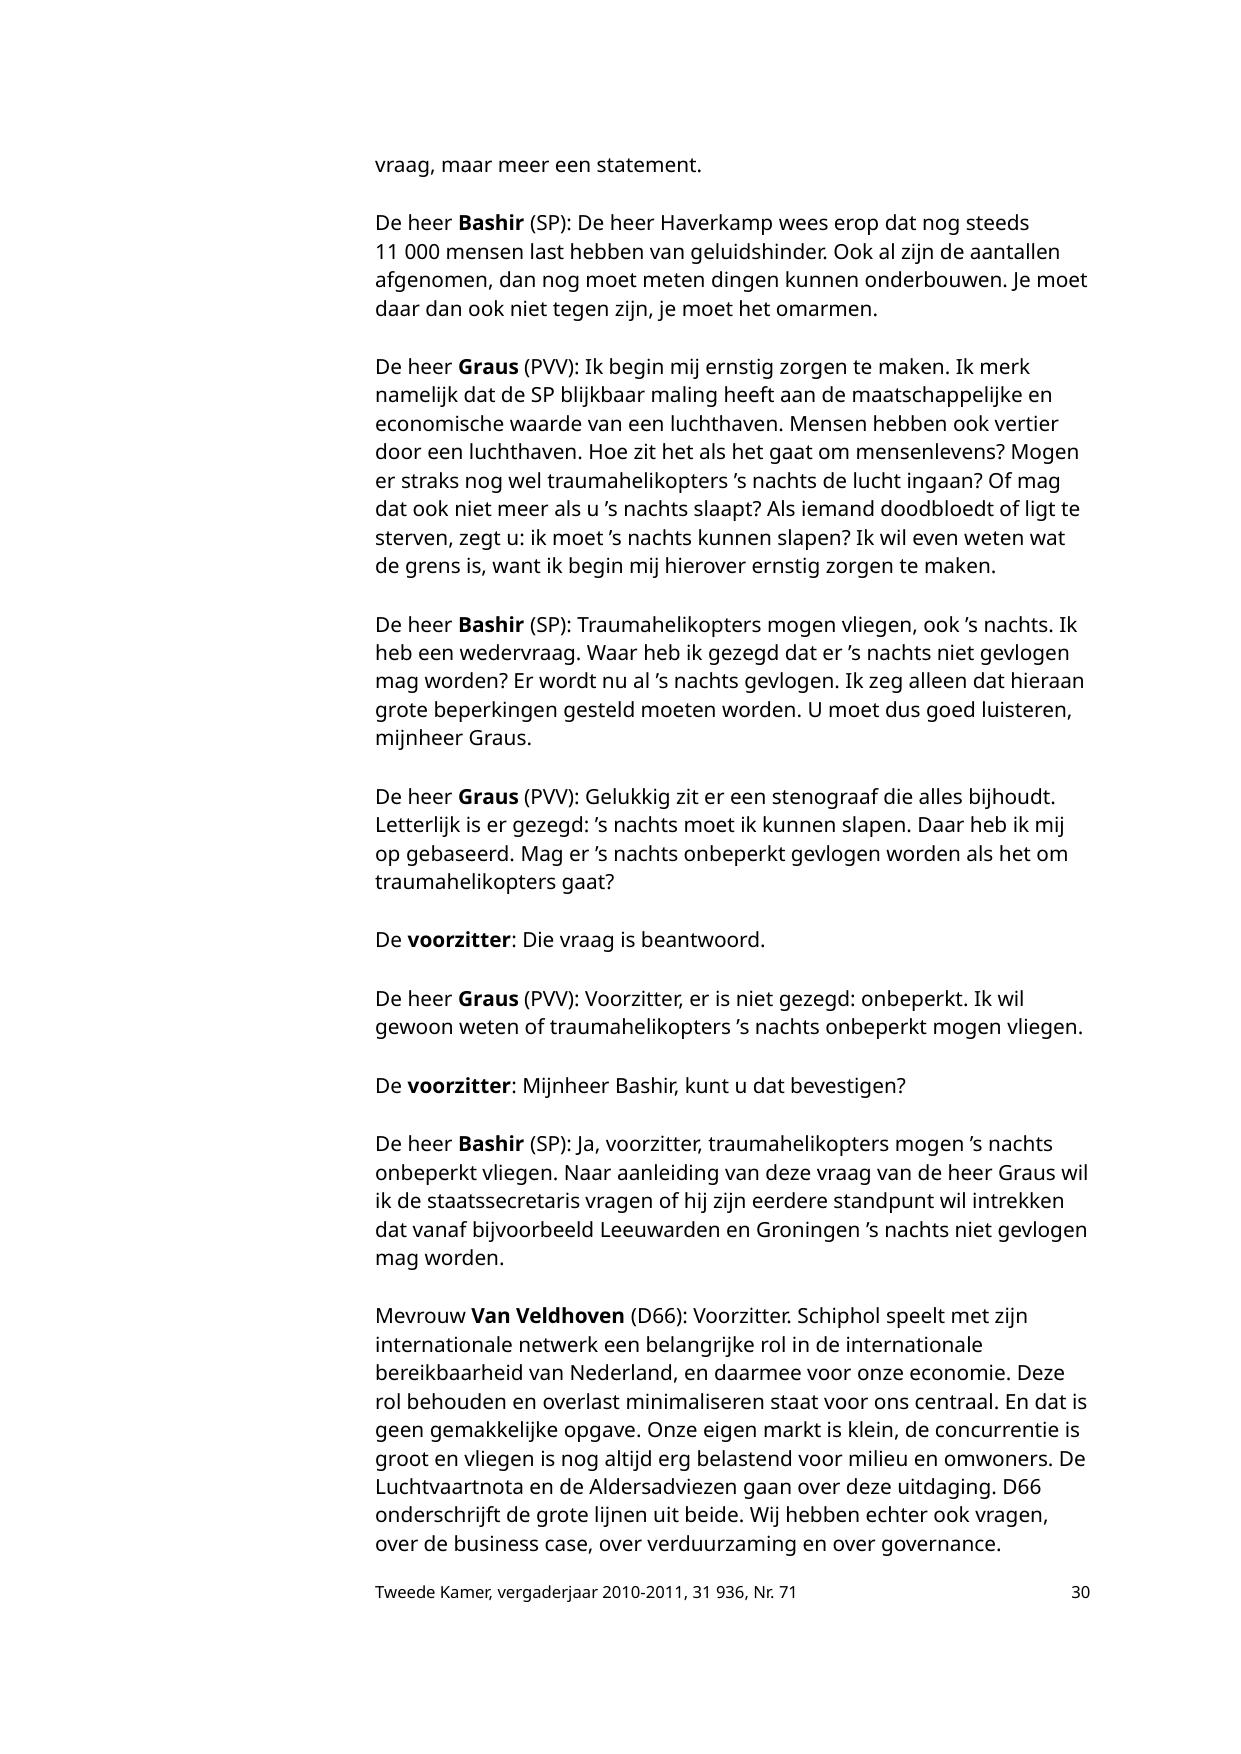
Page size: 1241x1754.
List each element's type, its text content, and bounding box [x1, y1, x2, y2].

text De heer Graus (PVV): Ik begin mij ernstig zorgen te maken. Ik merk namelijk dat de SP blijkbaar maling heeft aan de maatschappelijke en economische waarde van een luchthaven. Mensen hebben ook vertier door een luchthaven. Hoe zit het als het gaat om mensenlevens? Mogen er straks nog wel traumahelikopters ’s nachts de lucht ingaan? Of mag dat ook niet meer als u ’s nachts slaapt? Als iemand doodbloedt of ligt te sterven, zegt u: ik moet ’s nachts kunnen slapen? Ik wil even weten wat de grens is, want ik begin mij hierover ernstig zorgen te maken. [375, 352, 1090, 580]
text Mevrouw Van Veldhoven (D66): Voorzitter. Schiphol speelt met zijn internationale netwerk een belangrijke rol in de internationale bereikbaarheid van Nederland, en daarmee voor onze economie. Deze rol behouden en overlast minimaliseren staat voor ons centraal. En dat is geen gemakkelijke opgave. Onze eigen markt is klein, de concurrentie is groot en vliegen is nog altijd erg belastend voor milieu en omwoners. De Luchtvaartnota en de Aldersadviezen gaan over deze uitdaging. D66 onderschrijft de grote lijnen uit beide. Wij hebben echter ook vragen, over de business case, over verduurzaming en over governance. [375, 1302, 1090, 1557]
text De heer Bashir (SP): De heer Haverkamp wees erop dat nog steeds 11 000 mensen last hebben van geluidshinder. Ook al zijn de aantallen afgenomen, dan nog moet meten dingen kunnen onderbouwen. Je moet daar dan ook niet tegen zijn, je moet het omarmen. [375, 208, 1090, 322]
text vraag, maar meer een statement. [375, 150, 1090, 178]
text De voorzitter: Die vraag is beantwoord. [375, 926, 1090, 954]
text De voorzitter: Mijnheer Bashir, kunt u dat bevestigen? [375, 1071, 1090, 1099]
text De heer Graus (PVV): Voorzitter, er is niet gezegd: onbeperkt. Ik wil gewoon weten of traumahelikopters ’s nachts onbeperkt mogen vliegen. [375, 984, 1090, 1041]
text De heer Bashir (SP): Ja, voorzitter, traumahelikopters mogen ’s nachts onbeperkt vliegen. Naar aanleiding van deze vraag van de heer Graus wil ik de staatssecretaris vragen of hij zijn eerdere standpunt wil intrekken dat vanaf bijvoorbeeld Leeuwarden en Groningen ’s nachts niet gevlogen mag worden. [375, 1129, 1090, 1272]
text De heer Graus (PVV): Gelukkig zit er een stenograaf die alles bijhoudt. Letterlijk is er gezegd: ’s nachts moet ik kunnen slapen. Daar heb ik mij op gebaseerd. Mag er ’s nachts onbeperkt gevlogen worden als het om traumahelikopters gaat? [375, 782, 1090, 896]
text De heer Bashir (SP): Traumahelikopters mogen vliegen, ook ’s nachts. Ik heb een wedervraag. Waar heb ik gezegd dat er ’s nachts niet gevlogen mag worden? Er wordt nu al ’s nachts gevlogen. Ik zeg alleen dat hieraan grote beperkingen gesteld moeten worden. U moet dus goed luisteren, mijnheer Graus. [375, 610, 1090, 752]
